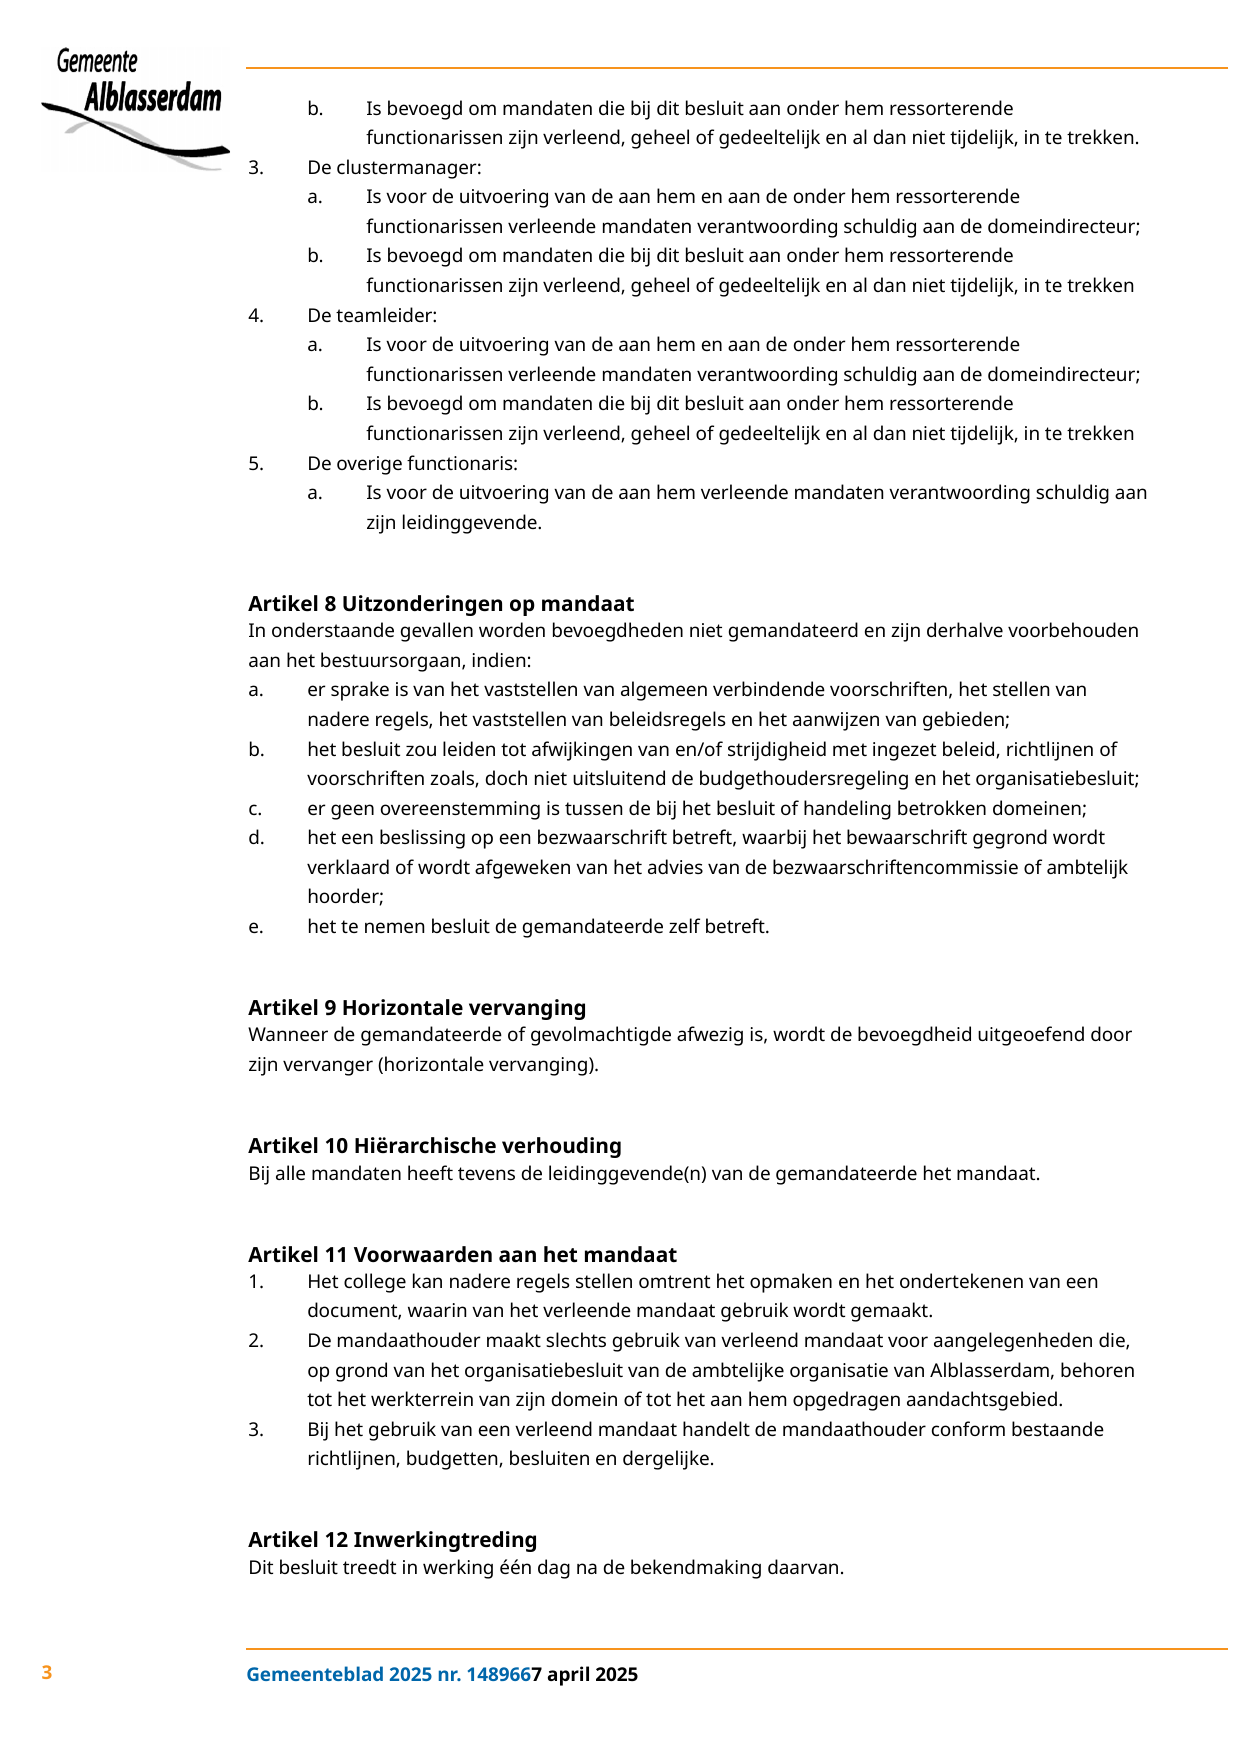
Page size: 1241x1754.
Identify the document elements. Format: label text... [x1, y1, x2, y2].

text Artikel 8 Uitzonderingen op mandaat [248, 589, 1152, 617]
picture [41, 47, 231, 172]
list De teamleider: [248, 302, 1152, 328]
text Artikel 12 Inwerkingtreding [248, 1526, 1152, 1554]
text Artikel 11 Voorwaarden aan het mandaat [248, 1240, 1152, 1268]
text Wanneer de gemandateerde of gevolmachtigde afwezig is, wordt de bevoegdheid uitgeoefend door zijn vervanger (horizontale vervanging). [248, 1022, 1152, 1077]
list het besluit zou leiden tot afwijkingen van en/of strijdigheid met ingezet beleid, richtlijnen of voorschriften zoals, doch niet uitsluitend de budgethoudersregeling en het organisatiebesluit; [248, 736, 1152, 791]
list Het college kan nadere regels stellen omtrent het opmaken en het ondertekenen van een document, waarin van het verleende mandaat gebruik wordt gemaakt. [248, 1268, 1152, 1323]
text Dit besluit treedt in werking één dag na de bekendmaking daarvan. [248, 1554, 1152, 1580]
text In onderstaande gevallen worden bevoegdheden niet gemandateerd en zijn derhalve voorbehouden aan het bestuursorgaan, indien: [248, 617, 1152, 673]
list De clustermanager: [248, 154, 1152, 180]
list De overige functionaris: [248, 450, 1152, 476]
list Is voor de uitvoering van de aan hem verleende mandaten verantwoording schuldig aan zijn leidinggevende. [307, 479, 1152, 535]
list Is voor de uitvoering van de aan hem en aan de onder hem ressorterende functionarissen verleende mandaten verantwoording schuldig aan de domeindirecteur; [307, 183, 1152, 239]
list het te nemen besluit de gemandateerde zelf betreft. [248, 913, 1152, 939]
list het een beslissing op een bezwaarschrift betreft, waarbij het bewaarschrift gegrond wordt verklaard of wordt afgeweken van het advies van de bezwaarschriftencommissie of ambtelijk hoorder; [248, 824, 1152, 909]
list er sprake is van het vaststellen van algemeen verbindende voorschriften, het stellen van nadere regels, het vaststellen van beleidsregels en het aanwijzen van gebieden; [248, 677, 1152, 732]
list Is bevoegd om mandaten die bij dit besluit aan onder hem ressorterende functionarissen zijn verleend, geheel of gedeeltelijk en al dan niet tijdelijk, in te trekken [307, 243, 1152, 298]
list De mandaathouder maakt slechts gebruik van verleend mandaat voor aangelegenheden die, op grond van het organisatiebesluit van de ambtelijke organisatie van Alblasserdam, behoren tot het werkterrein van zijn domein of tot het aan hem opgedragen aandachtsgebied. [248, 1327, 1152, 1412]
list Bij het gebruik van een verleend mandaat handelt de mandaathouder conform bestaande richtlijnen, budgetten, besluiten en dergelijke. [248, 1416, 1152, 1471]
list Is bevoegd om mandaten die bij dit besluit aan onder hem ressorterende functionarissen zijn verleend, geheel of gedeeltelijk en al dan niet tijdelijk, in te trekken. [307, 95, 1152, 150]
text Bij alle mandaten heeft tevens de leidinggevende(n) van de gemandateerde het mandaat. [248, 1160, 1152, 1185]
text Artikel 9 Horizontale vervanging [248, 993, 1152, 1022]
list Is bevoegd om mandaten die bij dit besluit aan onder hem ressorterende functionarissen zijn verleend, geheel of gedeeltelijk en al dan niet tijdelijk, in te trekken [307, 391, 1152, 446]
text Artikel 10 Hiërarchische verhouding [248, 1131, 1152, 1160]
list Is voor de uitvoering van de aan hem en aan de onder hem ressorterende functionarissen verleende mandaten verantwoording schuldig aan de domeindirecteur; [307, 331, 1152, 387]
list er geen overeenstemming is tussen de bij het besluit of handeling betrokken domeinen; [248, 795, 1152, 821]
